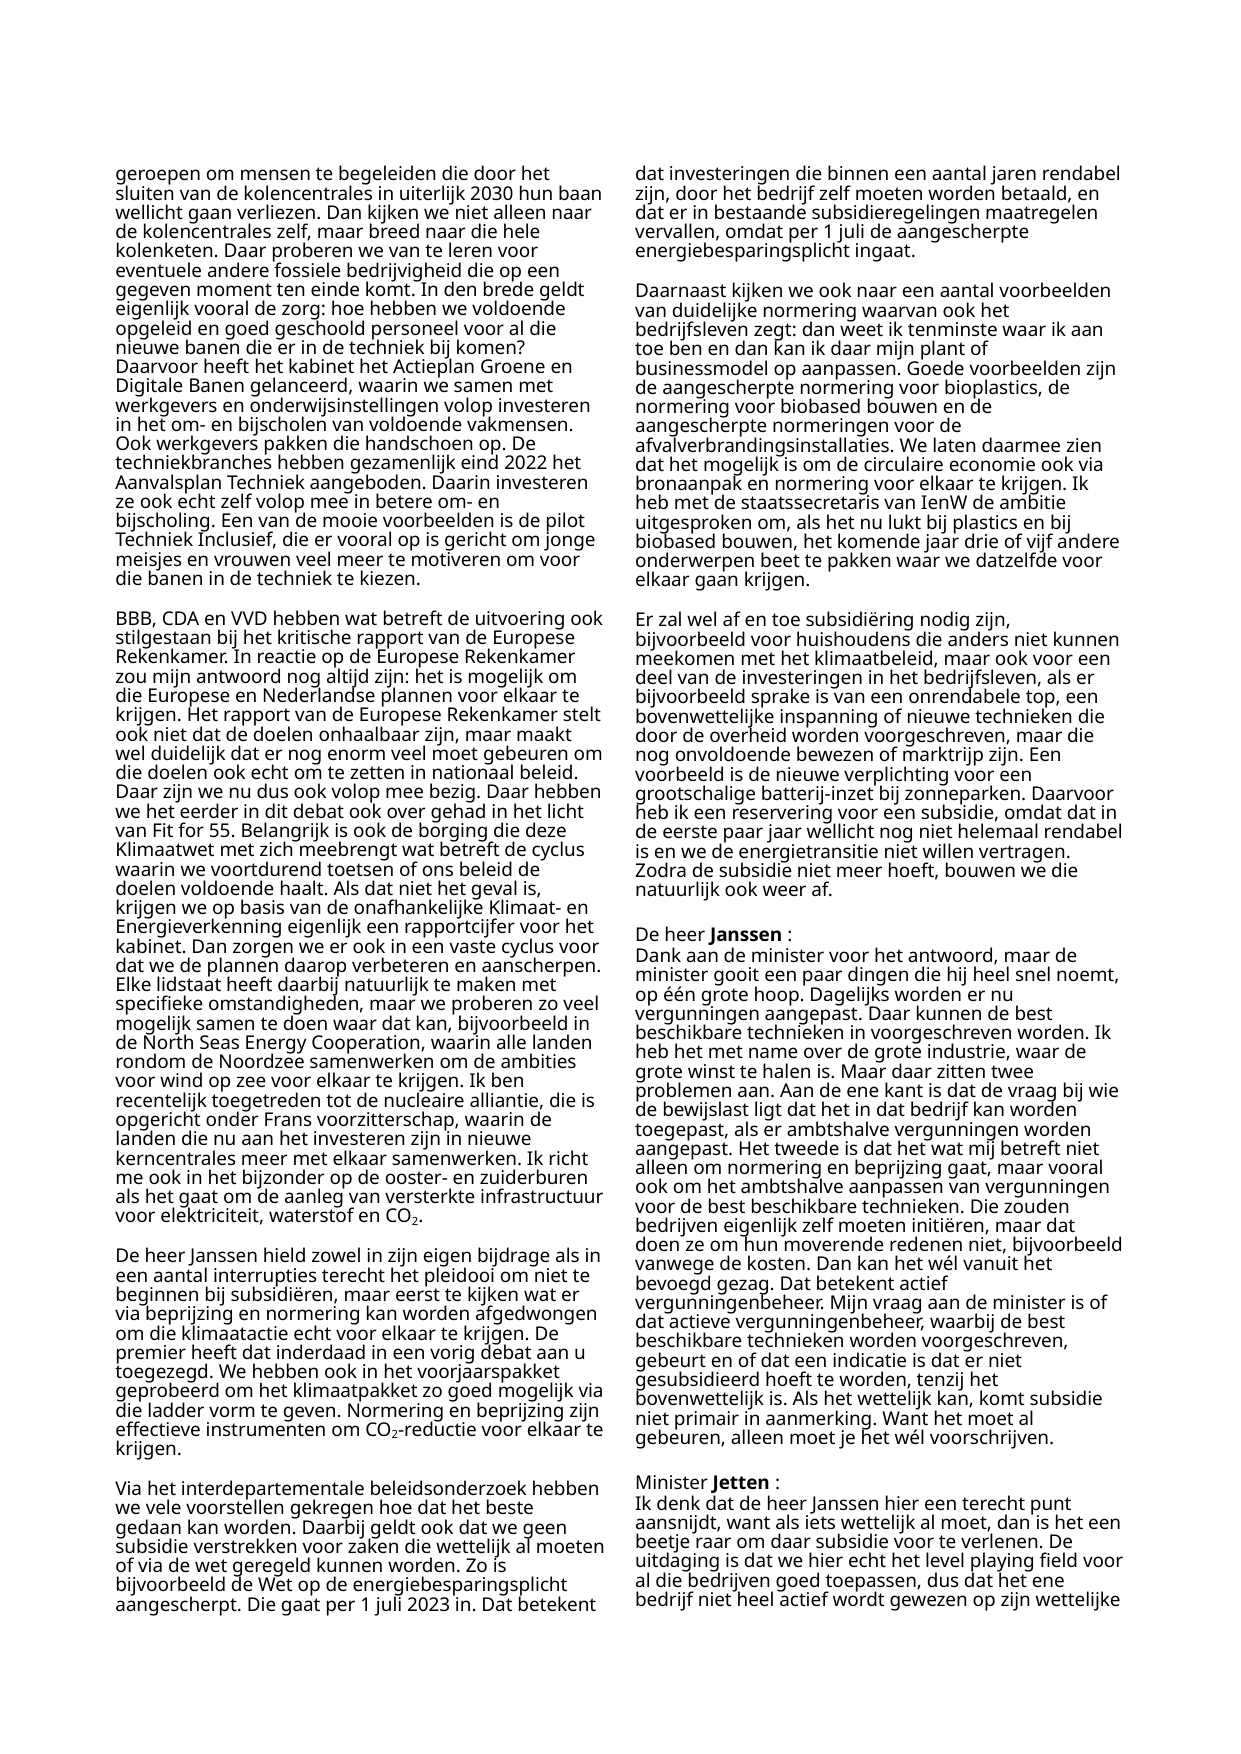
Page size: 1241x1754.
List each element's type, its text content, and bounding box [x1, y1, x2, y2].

text Minister Jetten : [635, 1469, 1125, 1495]
text Daarnaast kijken we ook naar een aantal voorbeelden van duidelijke normering waarvan ook het bedrijfsleven zegt: dan weet ik tenminste waar ik aan toe ben en dan kan ik daar mijn plant of businessmodel op aanpassen. Goede voorbeelden zijn de aangescherpte normering voor bioplastics, de normering voor biobased bouwen en de aangescherpte normeringen voor de afvalverbrandingsinstallaties. We laten daarmee zien dat het mogelijk is om de circulaire economie ook via bronaanpak en normering voor elkaar te krijgen. Ik heb met de staatssecretaris van IenW de ambitie uitgesproken om, als het nu lukt bij plastics en bij biobased bouwen, het komende jaar drie of vijf andere onderwerpen beet te pakken waar we datzelfde voor elkaar gaan krijgen. [635, 282, 1125, 591]
text Dank aan de minister voor het antwoord, maar de minister gooit een paar dingen die hij heel snel noemt, op één grote hoop. Dagelijks worden er nu vergunningen aangepast. Daar kunnen de best beschikbare technieken in voorgeschreven worden. Ik heb het met name over de grote industrie, waar de grote winst te halen is. Maar daar zitten twee problemen aan. Aan de ene kant is dat de vraag bij wie de bewijslast ligt dat het in dat bedrijf kan worden toegepast, als er ambtshalve vergunningen worden aangepast. Het tweede is dat het wat mij betreft niet alleen om normering en beprijzing gaat, maar vooral ook om het ambtshalve aanpassen van vergunningen voor de best beschikbare technieken. Die zouden bedrijven eigenlijk zelf moeten initiëren, maar dat doen ze om hun moverende redenen niet, bijvoorbeeld vanwege de kosten. Dan kan het wél vanuit het bevoegd gezag. Dat betekent actief vergunningenbeheer. Mijn vraag aan de minister is of dat actieve vergunningenbeheer, waarbij de best beschikbare technieken worden voorgeschreven, gebeurt en of dat een indicatie is dat er niet gesubsidieerd hoeft te worden, tenzij het bovenwettelijk is. Als het wettelijk kan, komt subsidie niet primair in aanmerking. Want het moet al gebeuren, alleen moet je het wél voorschrijven. [635, 947, 1125, 1448]
text Er zal wel af en toe subsidiëring nodig zijn, bijvoorbeeld voor huishoudens die anders niet kunnen meekomen met het klimaatbeleid, maar ook voor een deel van de investeringen in het bedrijfsleven, als er bijvoorbeeld sprake is van een onrendabele top, een bovenwettelijke inspanning of nieuwe technieken die door de overheid worden voorgeschreven, maar die nog onvoldoende bewezen of marktrijp zijn. Een voorbeeld is de nieuwe verplichting voor een grootschalige batterij-inzet bij zonneparken. Daarvoor heb ik een reservering voor een subsidie, omdat dat in de eerste paar jaar wellicht nog niet helemaal rendabel is en we de energietransitie niet willen vertragen. Zodra de subsidie niet meer hoeft, bouwen we die natuurlijk ook weer af. [635, 611, 1125, 901]
text geroepen om mensen te begeleiden die door het sluiten van de kolencentrales in uiterlijk 2030 hun baan wellicht gaan verliezen. Dan kijken we niet alleen naar de kolencentrales zelf, maar breed naar die hele kolenketen. Daar proberen we van te leren voor eventuele andere fossiele bedrijvigheid die op een gegeven moment ten einde komt. In den brede geldt eigenlijk vooral de zorg: hoe hebben we voldoende opgeleid en goed geschoold personeel voor al die nieuwe banen die er in de techniek bij komen? Daarvoor heeft het kabinet het Actieplan Groene en Digitale Banen gelanceerd, waarin we samen met werkgevers en onderwijsinstellingen volop investeren in het om- en bijscholen van voldoende vakmensen. Ook werkgevers pakken die handschoen op. De techniekbranches hebben gezamenlijk eind 2022 het Aanvalsplan Techniek aangeboden. Daarin investeren ze ook echt zelf volop mee in betere om- en bijscholing. Een van de mooie voorbeelden is de pilot Techniek Inclusief, die er vooral op is gericht om jonge meisjes en vrouwen veel meer te motiveren om voor die banen in de techniek te kiezen. [115, 165, 605, 589]
text Ik denk dat de heer Janssen hier een terecht punt aansnijdt, want als iets wettelijk al moet, dan is het een beetje raar om daar subsidie voor te verlenen. De uitdaging is dat we hier echt het level playing field voor al die bedrijven goed toepassen, dus dat het ene bedrijf niet heel actief wordt gewezen op zijn wettelijke [635, 1495, 1125, 1610]
text De heer Janssen hield zowel in zijn eigen bijdrage als in een aantal interrupties terecht het pleidooi om niet te beginnen bij subsidiëren, maar eerst te kijken wat er via beprijzing en normering kan worden afgedwongen om die klimaatactie echt voor elkaar te krijgen. De premier heeft dat inderdaad in een vorig debat aan u toegezegd. We hebben ook in het voorjaarspakket geprobeerd om het klimaatpakket zo goed mogelijk via die ladder vorm te geven. Normering en beprijzing zijn effectieve instrumenten om CO2-reductie voor elkaar te krijgen. [115, 1247, 605, 1459]
text De heer Janssen : [635, 921, 1125, 947]
text BBB, CDA en VVD hebben wat betreft de uitvoering ook stilgestaan bij het kritische rapport van de Europese Rekenkamer. In reactie op de Europese Rekenkamer zou mijn antwoord nog altijd zijn: het is mogelijk om die Europese en Nederlandse plannen voor elkaar te krijgen. Het rapport van de Europese Rekenkamer stelt ook niet dat de doelen onhaalbaar zijn, maar maakt wel duidelijk dat er nog enorm veel moet gebeuren om die doelen ook echt om te zetten in nationaal beleid. Daar zijn we nu dus ook volop mee bezig. Daar hebben we het eerder in dit debat ook over gehad in het licht van Fit for 55. Belangrijk is ook de borging die deze Klimaatwet met zich meebrengt wat betreft de cyclus waarin we voortdurend toetsen of ons beleid de doelen voldoende haalt. Als dat niet het geval is, krijgen we op basis van de onafhankelijke Klimaat- en Energieverkenning eigenlijk een rapportcijfer voor het kabinet. Dan zorgen we er ook in een vaste cyclus voor dat we de plannen daarop verbeteren en aanscherpen. Elke lidstaat heeft daarbij natuurlijk te maken met specifieke omstandigheden, maar we proberen zo veel mogelijk samen te doen waar dat kan, bijvoorbeeld in de North Seas Energy Cooperation, waarin alle landen rondom de Noordzee samenwerken om de ambities voor wind op zee voor elkaar te krijgen. Ik ben recentelijk toegetreden tot de nucleaire alliantie, die is opgericht onder Frans voorzitterschap, waarin de landen die nu aan het investeren zijn in nieuwe kerncentrales meer met elkaar samenwerken. Ik richt me ook in het bijzonder op de ooster- en zuiderburen als het gaat om de aanleg van versterkte infrastructuur voor elektriciteit, waterstof en CO2. [115, 610, 605, 1227]
text Via het interdepartementale beleidsonderzoek hebben we vele voorstellen gekregen hoe dat het beste gedaan kan worden. Daarbij geldt ook dat we geen subsidie verstrekken voor zaken die wettelijk al moeten of via de wet geregeld kunnen worden. Zo is bijvoorbeeld de Wet op de energiebesparingsplicht aangescherpt. Die gaat per 1 juli 2023 in. Dat betekent [115, 1480, 605, 1615]
text dat investeringen die binnen een aantal jaren rendabel zijn, door het bedrijf zelf moeten worden betaald, en dat er in bestaande subsidieregelingen maatregelen vervallen, omdat per 1 juli de aangescherpte energiebesparingsplicht ingaat. [635, 165, 1125, 262]
